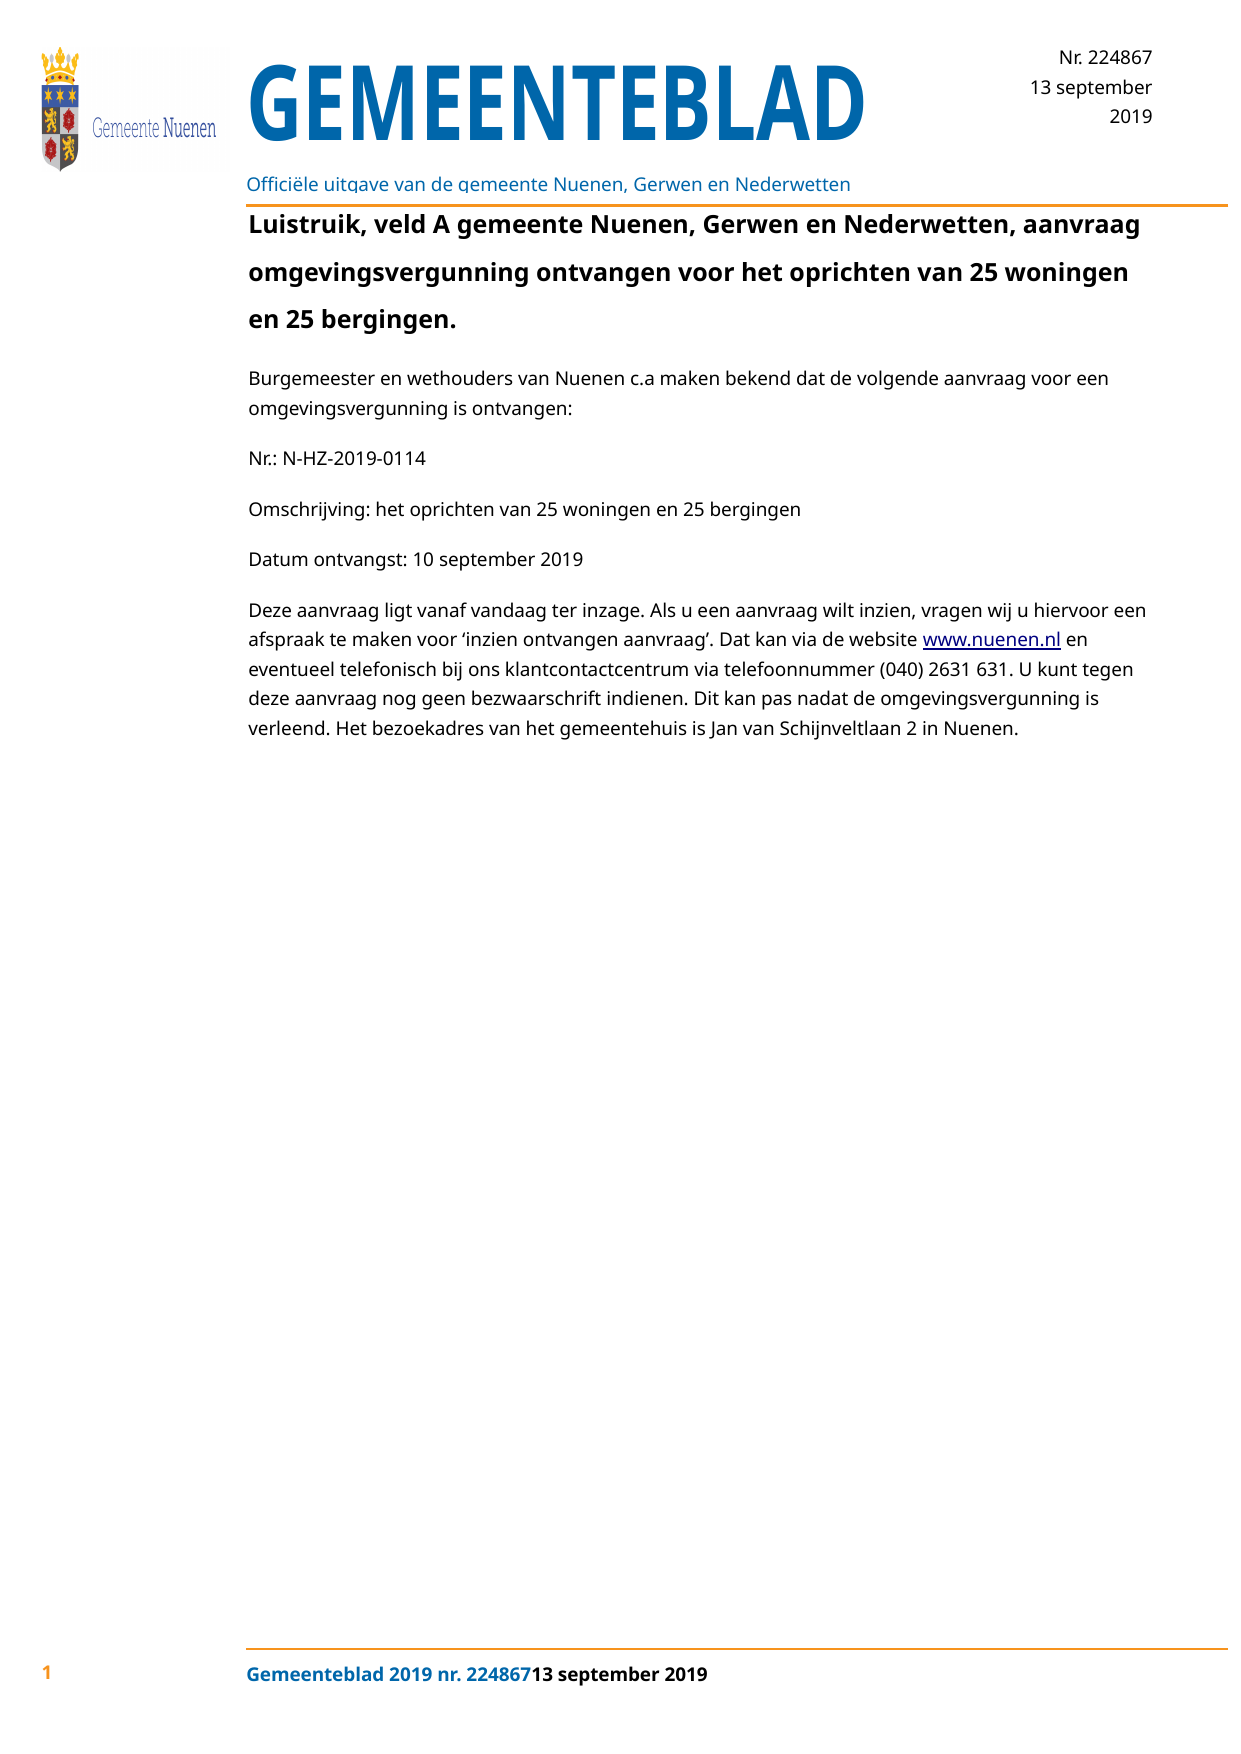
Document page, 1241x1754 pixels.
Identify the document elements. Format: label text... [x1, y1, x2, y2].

text Nr.: N-HZ-2019-0114 [248, 446, 1152, 471]
text Omschrijving: het oprichten van 25 woningen en 25 bergingen [248, 496, 1152, 522]
picture [41, 47, 231, 172]
text Luistruik, veld A gemeente Nuenen, Gerwen en Nederwetten, aanvraag omgevingsvergunning ontvangen voor het oprichten van 25 woningen en 25 bergingen. [248, 207, 1152, 336]
text Burgemeester en wethouders van Nuenen c.a maken bekend dat de volgende aanvraag voor een omgevingsvergunning is ontvangen: [248, 366, 1152, 421]
text Datum ontvangst: 10 september 2019 [248, 546, 1152, 572]
text Deze aanvraag ligt vanaf vandaag ter inzage. Als u een aanvraag wilt inzien, vragen wij u hiervoor een afspraak te maken voor ‘inzien ontvangen aanvraag’. Dat kan via de website www.nuenen.nl en eventueel telefonisch bij ons klantcontactcentrum via telefoonnummer (040) 2631 631. U kunt tegen deze aanvraag nog geen bezwaarschrift indienen. Dit kan pas nadat de omgevingsvergunning is verleend. Het bezoekadres van het gemeentehuis is Jan van Schijnveltlaan 2 in Nuenen. [248, 597, 1152, 741]
